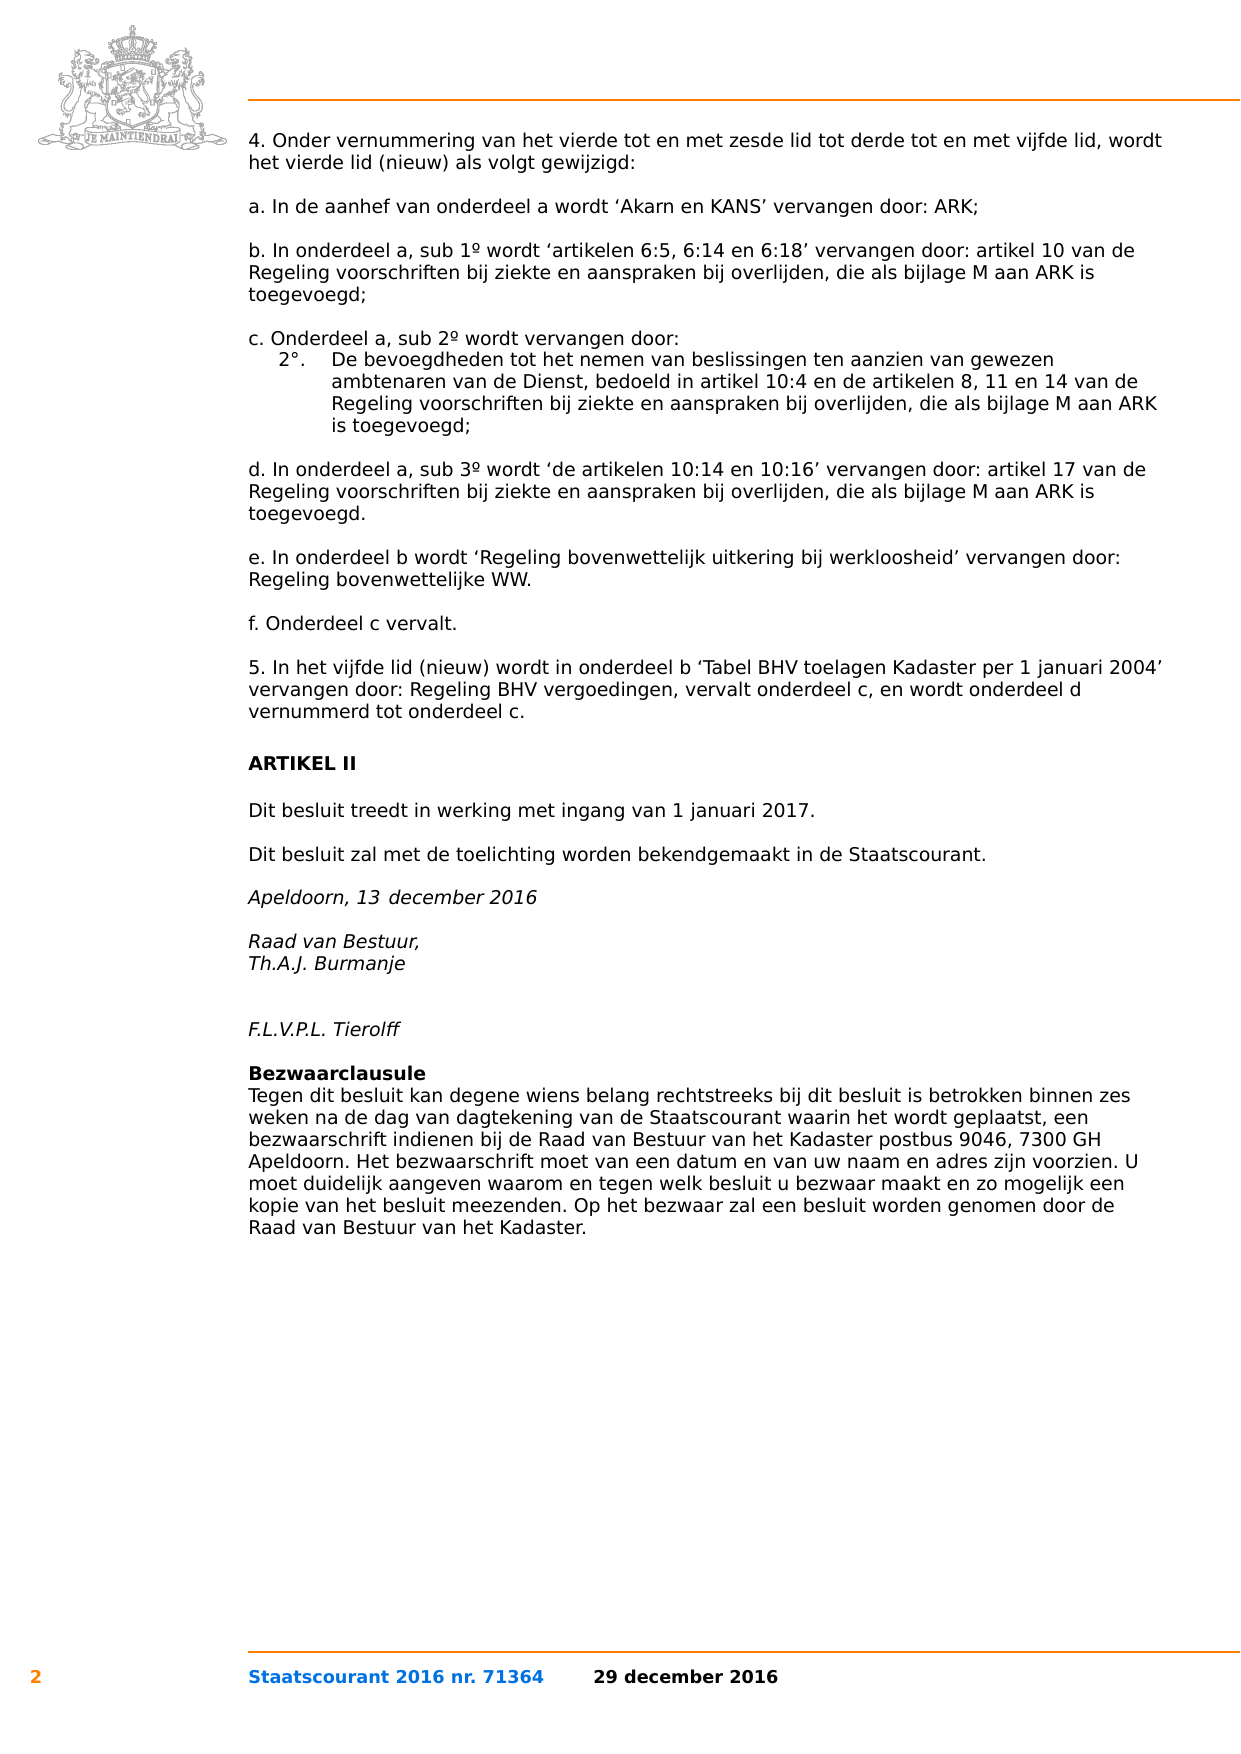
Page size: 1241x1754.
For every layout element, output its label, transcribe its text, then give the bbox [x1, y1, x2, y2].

text Bezwaarclausule [248, 1063, 1163, 1085]
text Raad van Bestuur, Th.A.J. Burmanje [248, 931, 1163, 975]
text 5. In het vijfde lid (nieuw) wordt in onderdeel b ‘Tabel BHV toelagen Kadaster per 1 januari 2004’ vervangen door: Regeling BHV vergoedingen, vervalt onderdeel c, en wordt onderdeel d vernummerd tot onderdeel c. [248, 657, 1163, 723]
text c. Onderdeel a, sub 2º wordt vervangen door: [248, 327, 1163, 349]
text F.L.V.P.L. Tierolff [248, 997, 1163, 1041]
text f. Onderdeel c vervalt. [248, 613, 1163, 635]
text d. In onderdeel a, sub 3º wordt ‘de artikelen 10:14 en 10:16’ vervangen door: artikel 17 van de Regeling voorschriften bij ziekte en aanspraken bij overlijden, die als bijlage M aan ARK is toegevoegd. [248, 459, 1163, 525]
text Dit besluit zal met de toelichting worden bekendgemaakt in de Staatscourant. [248, 843, 1163, 865]
text a. In de aanhef van onderdeel a wordt ‘Akarn en KANS’ vervangen door: ARK; [248, 196, 1163, 218]
text Apeldoorn, 13 december 2016 [248, 887, 1163, 909]
picture [38, 25, 227, 150]
text b. In onderdeel a, sub 1º wordt ‘artikelen 6:5, 6:14 en 6:18’ vervangen door: artikel 10 van de Regeling voorschriften bij ziekte en aanspraken bij overlijden, die als bijlage M aan ARK is toegevoegd; [248, 239, 1163, 306]
text Dit besluit treedt in werking met ingang van 1 januari 2017. [248, 799, 1163, 822]
subtitle ARTIKEL II [248, 753, 1163, 774]
text 4. Onder vernummering van het vierde tot en met zesde lid tot derde tot en met vijfde lid, wordt het vierde lid (nieuw) als volgt gewijzigd: [248, 130, 1163, 174]
text 2°. De bevoegdheden tot het nemen van beslissingen ten aanzien van gewezen ambtenaren van de Dienst, bedoeld in artikel 10:4 en de artikelen 8, 11 en 14 van de Regeling voorschriften bij ziekte en aanspraken bij overlijden, die als bijlage M aan ARK is toegevoegd; [278, 349, 1163, 437]
text e. In onderdeel b wordt ‘Regeling bovenwettelijk uitkering bij werkloosheid’ vervangen door: Regeling bovenwettelijke WW. [248, 547, 1163, 591]
text Tegen dit besluit kan degene wiens belang rechtstreeks bij dit besluit is betrokken binnen zes weken na de dag van dagtekening van de Staatscourant waarin het wordt geplaatst, een bezwaarschrift indienen bij de Raad van Bestuur van het Kadaster postbus 9046, 7300 GH Apeldoorn. Het bezwaarschrift moet van een datum en van uw naam en adres zijn voorzien. U moet duidelijk aangeven waarom en tegen welk besluit u bezwaar maakt en zo mogelijk een kopie van het besluit meezenden. Op het bezwaar zal een besluit worden genomen door de Raad van Bestuur van het Kadaster. [248, 1085, 1163, 1239]
